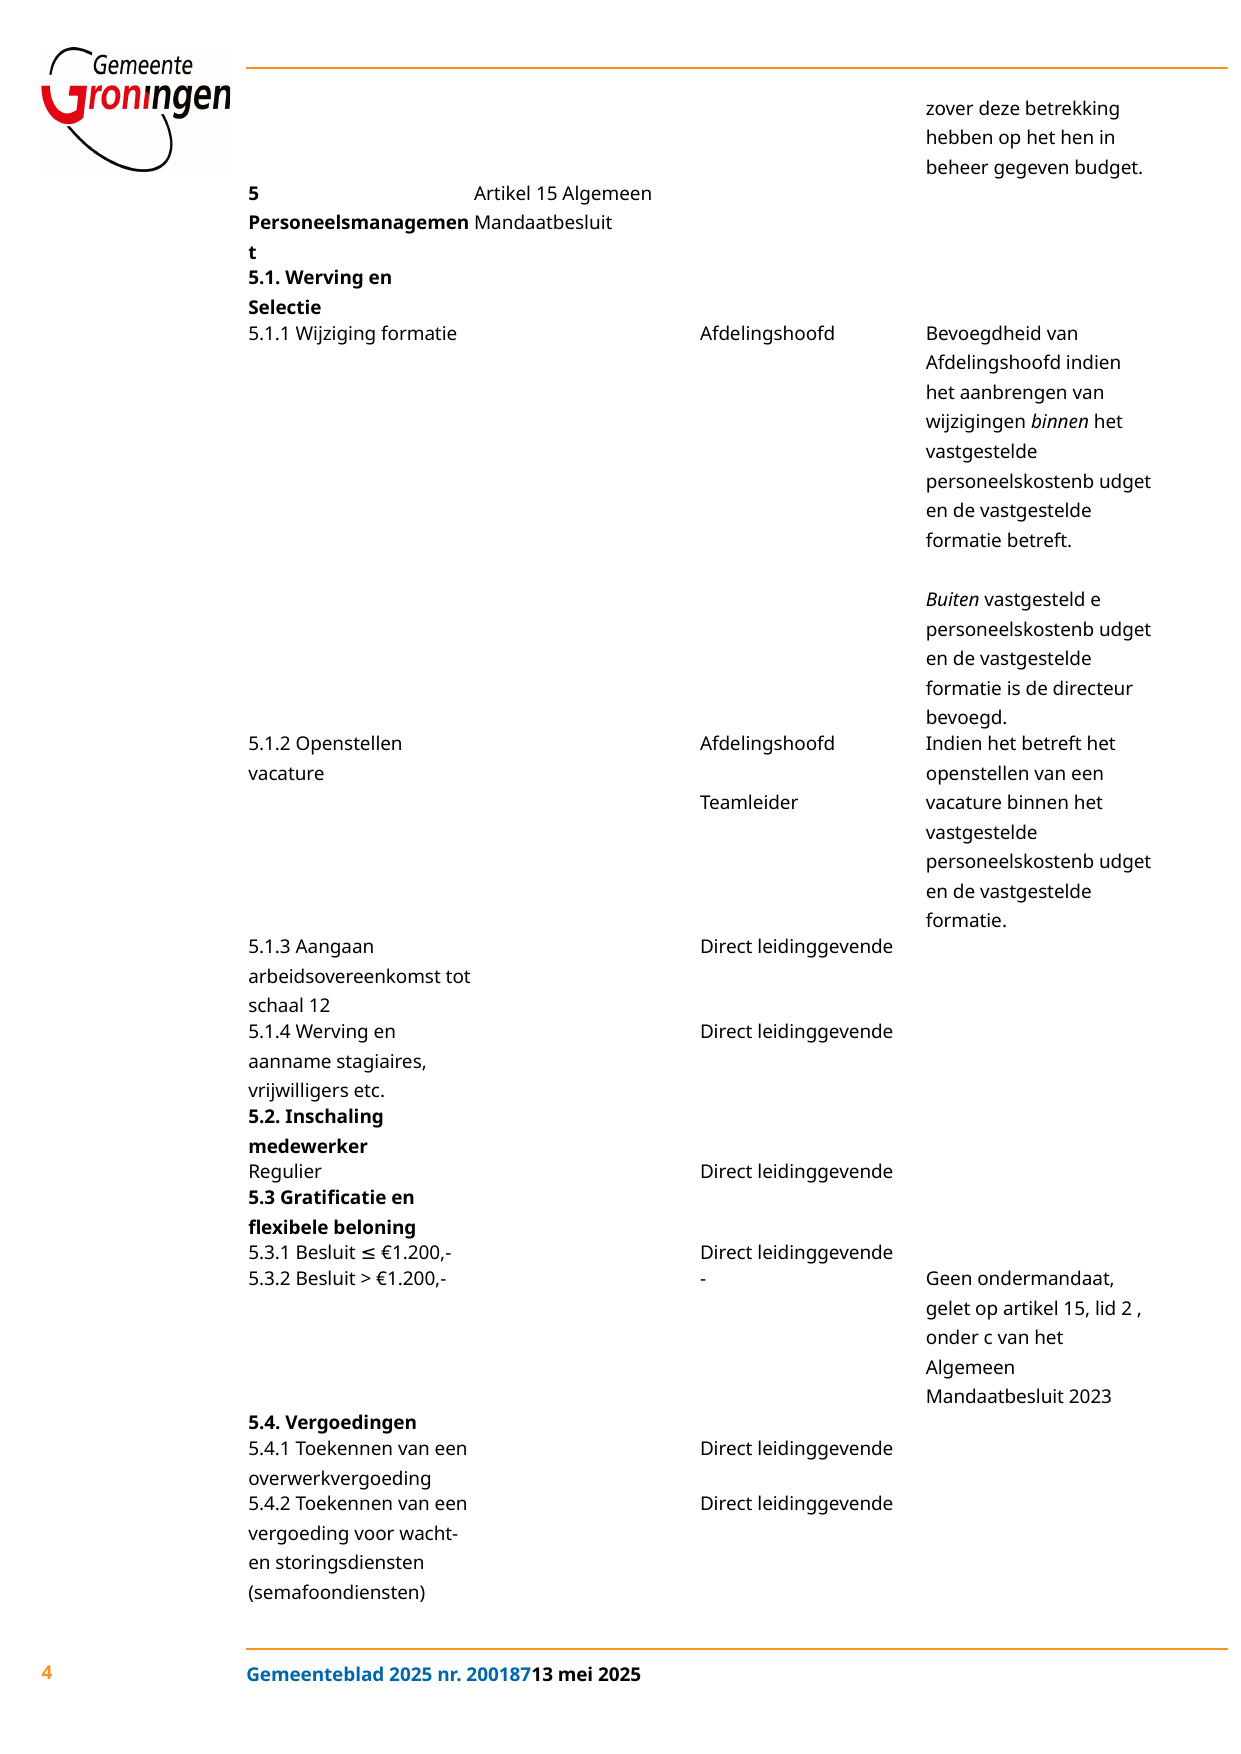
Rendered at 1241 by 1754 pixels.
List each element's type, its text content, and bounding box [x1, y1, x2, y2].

table_cell Direct leidinggevende [700, 1490, 926, 1605]
table_cell [926, 1435, 1152, 1490]
table_cell Artikel 15 Algemeen Mandaatbesluit [474, 180, 700, 264]
table_cell 5.2. Inschaling medewerker [248, 1103, 474, 1158]
table_cell [474, 1490, 700, 1605]
table_cell [474, 265, 700, 320]
table_cell [926, 934, 1152, 1018]
picture [41, 47, 231, 172]
table_cell [926, 1159, 1152, 1184]
table_cell Regulier [248, 1159, 474, 1184]
table_cell 5.4. Vergoedingen [248, 1409, 474, 1435]
table_cell Afdelingshoofd [700, 320, 926, 730]
table_cell Direct leidinggevende [700, 1159, 926, 1184]
table_cell [926, 180, 1152, 264]
table_cell [700, 1103, 926, 1158]
table_cell 5 Personeelsmanagement [248, 180, 474, 264]
table_cell [700, 95, 926, 180]
table_cell Direct leidinggevende [700, 1240, 926, 1265]
table_cell 5.3.1 Besluit ≤ €1.200,- [248, 1240, 474, 1265]
table_cell Afdelingshoofd Teamleider [700, 730, 926, 933]
table_cell [474, 1409, 700, 1435]
table_cell [248, 95, 474, 180]
table_cell 5.1. Werving en Selectie [248, 265, 474, 320]
table_cell 5.1.2 Openstellen vacature [248, 730, 474, 933]
table_cell [700, 265, 926, 320]
table_cell 5.4.1 Toekennen van een overwerkvergoeding [248, 1435, 474, 1490]
table_cell Direct leidinggevende [700, 1435, 926, 1490]
table_cell [474, 320, 700, 730]
table_cell Direct leidinggevende [700, 1018, 926, 1103]
table_cell Bevoegdheid van Afdelingshoofd indien het aanbrengen van wijzigingen binnen het vastgestelde personeelskostenb udget en de vastgestelde formatie betreft. Buiten vastgesteld e personeelskostenb udget en de vastgestelde formatie is de directeur bevoegd. [926, 320, 1152, 730]
table_cell 5.1.4 Werving en aanname stagiaires, vrijwilligers etc. [248, 1018, 474, 1103]
table_cell [926, 1409, 1152, 1435]
table_cell 5.1.3 Aangaan arbeidsovereenkomst tot schaal 12 [248, 934, 474, 1018]
table_cell [474, 1435, 700, 1490]
table_cell Geen ondermandaat, gelet op artikel 15, lid 2 , onder c van het Algemeen Mandaatbesluit 2023 [926, 1265, 1152, 1409]
table_cell [474, 1159, 700, 1184]
table_cell 5.4.2 Toekennen van een vergoeding voor wacht- en storingsdiensten (semafoondiensten) [248, 1490, 474, 1605]
table_cell [474, 95, 700, 180]
table_cell Indien het betreft het openstellen van een vacature binnen het vastgestelde personeelskostenb udget en de vastgestelde formatie. [926, 730, 1152, 933]
table_cell 5.3.2 Besluit > €1.200,- [248, 1265, 474, 1409]
table_cell Direct leidinggevende [700, 934, 926, 1018]
table_cell [474, 1240, 700, 1265]
table_cell [926, 1018, 1152, 1103]
table_cell 5.1.1 Wijziging formatie [248, 320, 474, 730]
table_cell [926, 1240, 1152, 1265]
table_cell zover deze betrekking hebben op het hen in beheer gegeven budget. [926, 95, 1152, 180]
table_cell [474, 730, 700, 933]
table_cell [474, 1265, 700, 1409]
table_cell [926, 1490, 1152, 1605]
table_cell 5.3 Gratificatie en flexibele beloning [248, 1184, 474, 1239]
table_cell [926, 1103, 1152, 1158]
table_cell [474, 934, 700, 1018]
table_cell - [700, 1265, 926, 1409]
table_cell [474, 1184, 700, 1239]
table_cell [474, 1018, 700, 1103]
table_cell [700, 1184, 926, 1239]
table_cell [700, 180, 926, 264]
table_cell [926, 1184, 1152, 1239]
table_cell [926, 265, 1152, 320]
table_cell [700, 1409, 926, 1435]
table_cell [474, 1103, 700, 1158]
